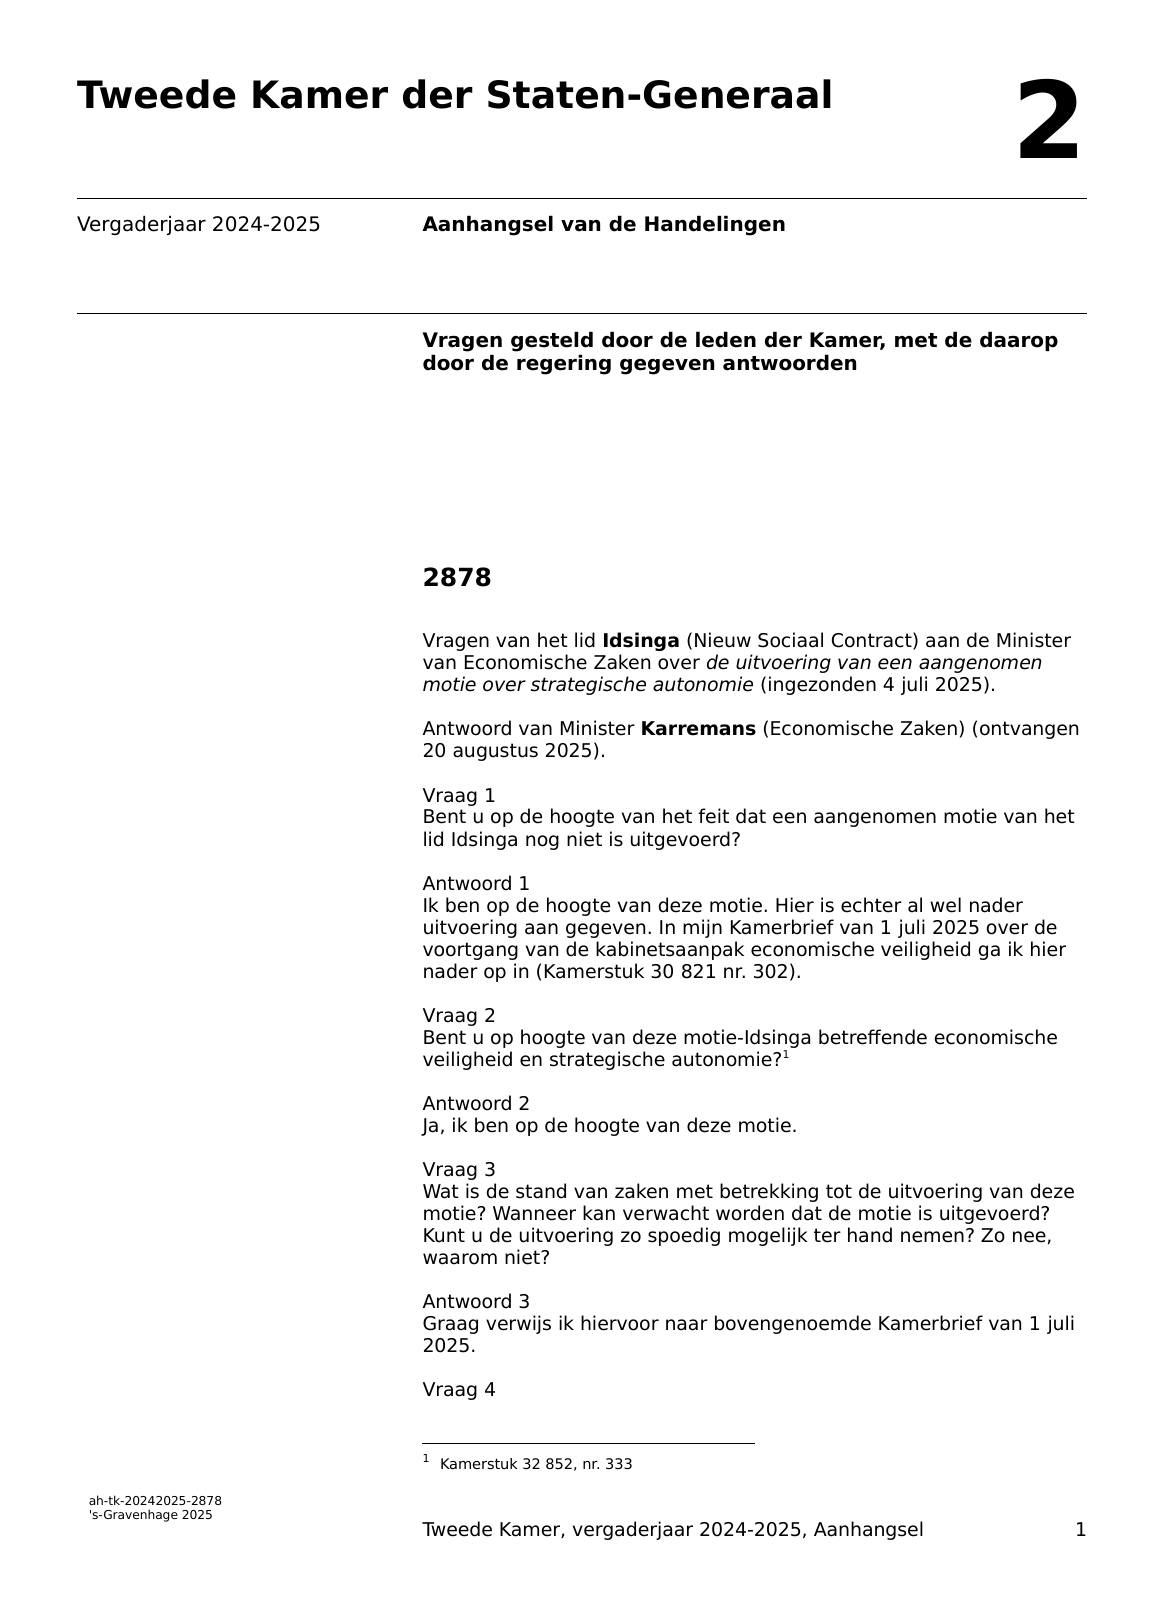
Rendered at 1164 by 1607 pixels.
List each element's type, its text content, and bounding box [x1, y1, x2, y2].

text Ik ben op de hoogte van deze motie. Hier is echter al wel nader uitvoering aan gegeven. In mijn Kamerbrief van 1 juli 2025 over de voortgang van de kabinetsaanpak economische veiligheid ga ik hier nader op in (Kamerstuk 30 821 nr. 302). [422, 894, 1087, 982]
text Antwoord 1 [422, 873, 1087, 894]
table_cell [77, 314, 422, 375]
text 's-Gravenhage 2025 [88, 1508, 323, 1522]
text 2878 [422, 563, 1087, 592]
text Antwoord 2 [422, 1093, 1087, 1115]
text Vragen van het lid Idsinga (Nieuw Sociaal Contract) aan de Minister van Economische Zaken over de uitvoering van een aangenomen motie over strategische autonomie (ingezonden 4 juli 2025). [422, 630, 1087, 696]
text Graag verwijs ik hiervoor naar bovengenoemde Kamerbrief van 1 juli 2025. [422, 1313, 1087, 1357]
text Antwoord 3 [422, 1291, 1087, 1313]
text Bent u op de hoogte van het feit dat een aangenomen motie van het lid Idsinga nog niet is uitgevoerd? [422, 806, 1087, 850]
text Vraag 1 [422, 784, 1087, 806]
table_cell Vragen gesteld door de leden der Kamer, met de daarop door de regering gegeven antwoorden [422, 314, 1087, 375]
text Antwoord van Minister Karremans (Economische Zaken) (ontvangen 20 augustus 2025). [422, 718, 1087, 762]
text Vraag 4 [422, 1379, 1087, 1401]
text Ja, ik ben op de hoogte van deze motie. [422, 1115, 1087, 1137]
text Kamerstuk 32 852, nr. 333 [422, 1452, 1087, 1474]
text ah-tk-20242025-2878 [88, 1494, 323, 1508]
table_header Tweede Kamer der Staten-Generaal [77, 59, 886, 198]
table_cell Aanhangsel van de Handelingen [422, 199, 1087, 313]
text Vraag 3 [422, 1159, 1087, 1181]
table_cell Vergaderjaar 2024-2025 [77, 199, 422, 313]
text Bent u op hoogte van deze motie-Idsinga betreffende economische veiligheid en strategische autonomie? [422, 1027, 1087, 1071]
table_header 2 [886, 59, 1087, 198]
text Vraag 2 [422, 1005, 1087, 1027]
text Wat is de stand van zaken met betrekking tot de uitvoering van deze motie? Wanneer kan verwacht worden dat de motie is uitgevoerd? Kunt u de uitvoering zo spoedig mogelijk ter hand nemen? Zo nee, waarom niet? [422, 1181, 1087, 1269]
